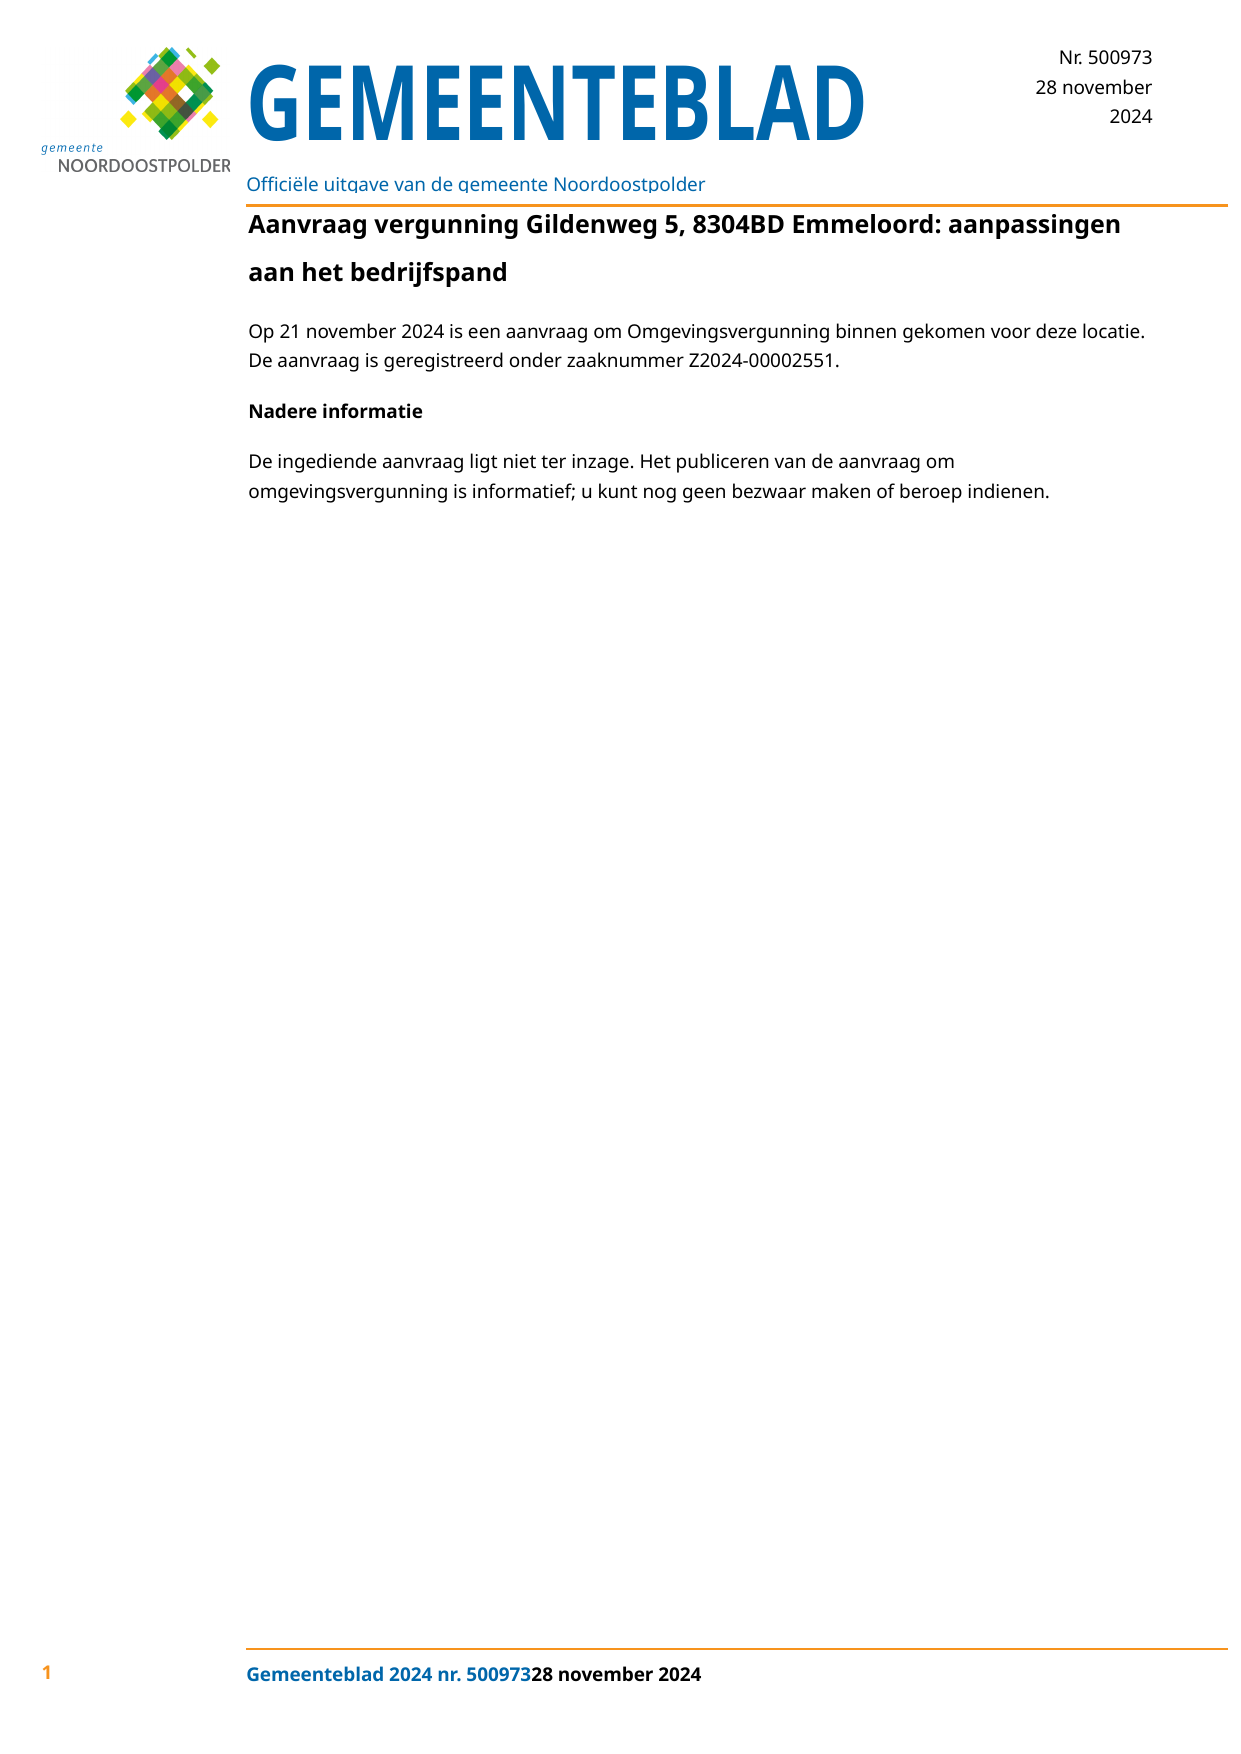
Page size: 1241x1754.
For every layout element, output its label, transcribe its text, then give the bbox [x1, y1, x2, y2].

text Aanvraag vergunning Gildenweg 5, 8304BD Emmeloord: aanpassingen aan het bedrijfspand [248, 207, 1152, 288]
text De ingediende aanvraag ligt niet ter inzage. Het publiceren van de aanvraag om omgevingsvergunning is informatief; u kunt nog geen bezwaar maken of beroep indienen. [248, 448, 1152, 504]
text Op 21 november 2024 is een aanvraag om Omgevingsvergunning binnen gekomen voor deze locatie. De aanvraag is geregistreerd onder zaaknummer Z2024-00002551. [248, 318, 1152, 373]
picture [41, 47, 231, 172]
text Nadere informatie [248, 398, 1152, 424]
